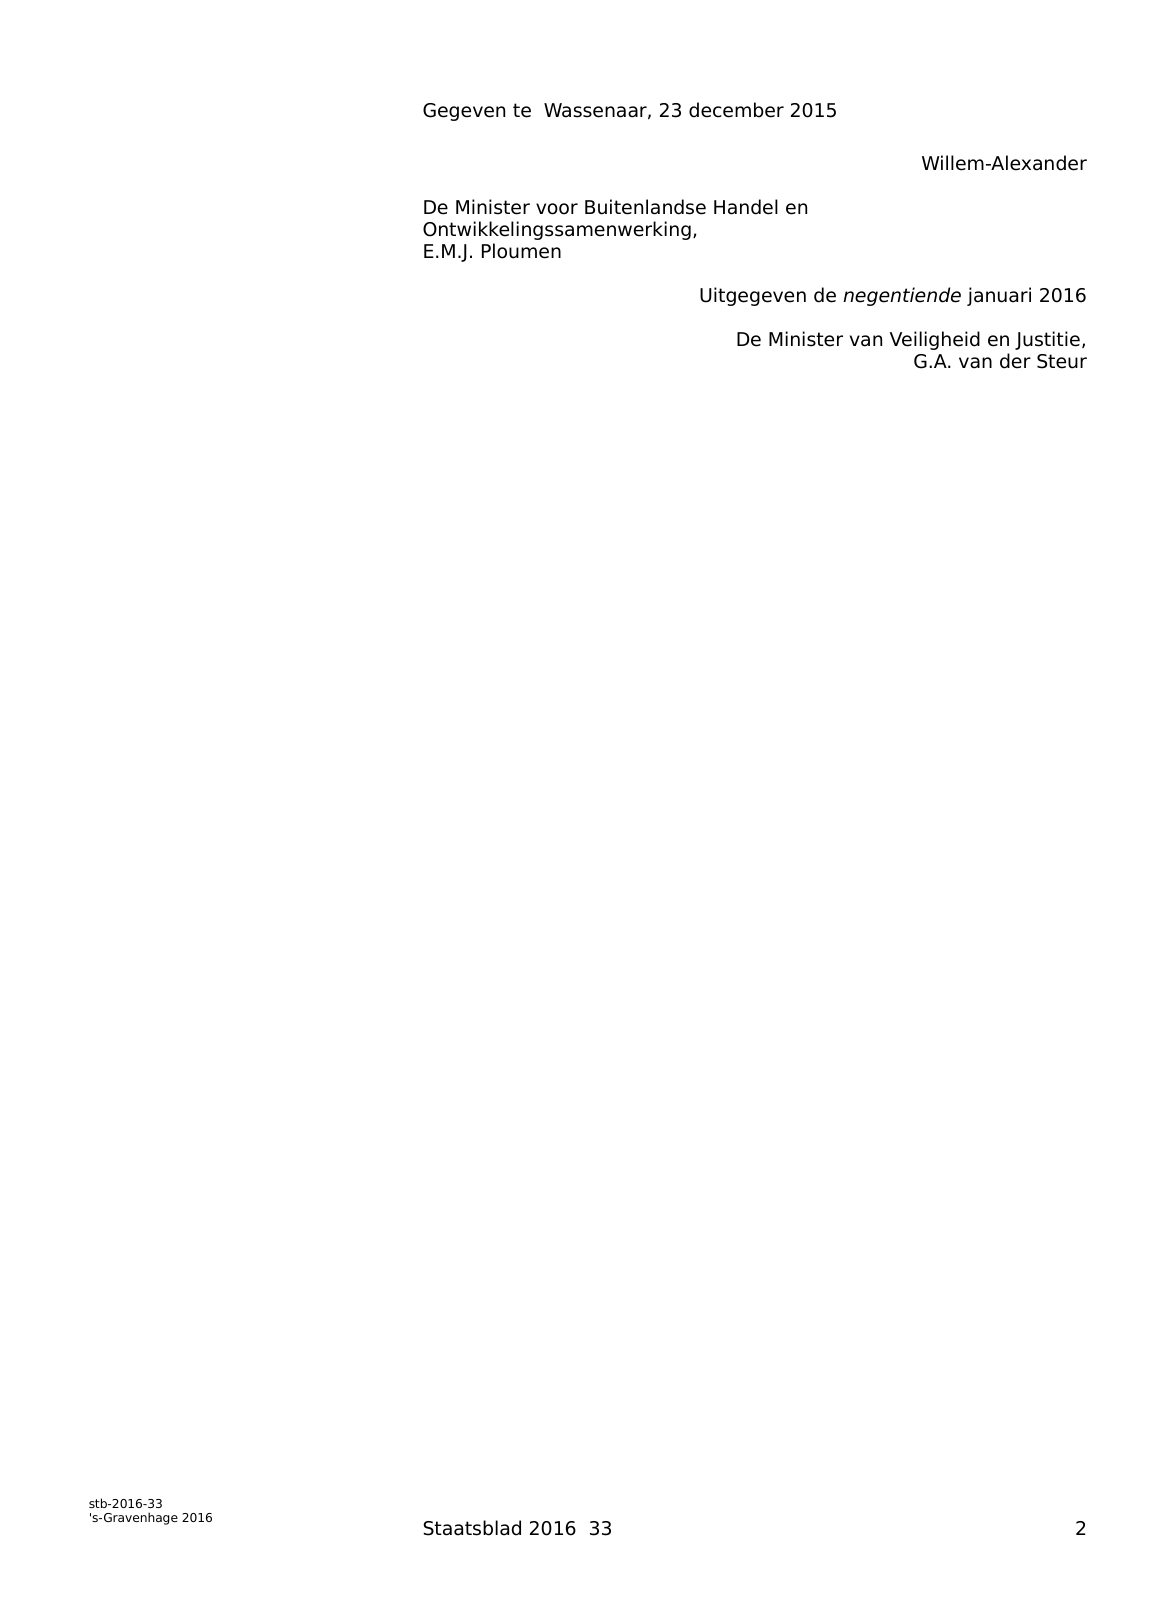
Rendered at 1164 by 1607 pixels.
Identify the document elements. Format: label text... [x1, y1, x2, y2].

text Willem-Alexander [422, 152, 1087, 174]
text 's-Gravenhage 2016 [88, 1511, 323, 1525]
text stb-2016-33 [88, 1497, 323, 1511]
text Uitgegeven de negentiende januari 2016 [422, 285, 1087, 307]
text De Minister voor Buitenlandse Handel en Ontwikkelingssamenwerking, E.M.J. Ploumen [422, 197, 1087, 262]
text Gegeven te Wassenaar, 23 december 2015 [422, 100, 1087, 122]
text De Minister van Veiligheid en Justitie, G.A. van der Steur [422, 329, 1087, 373]
